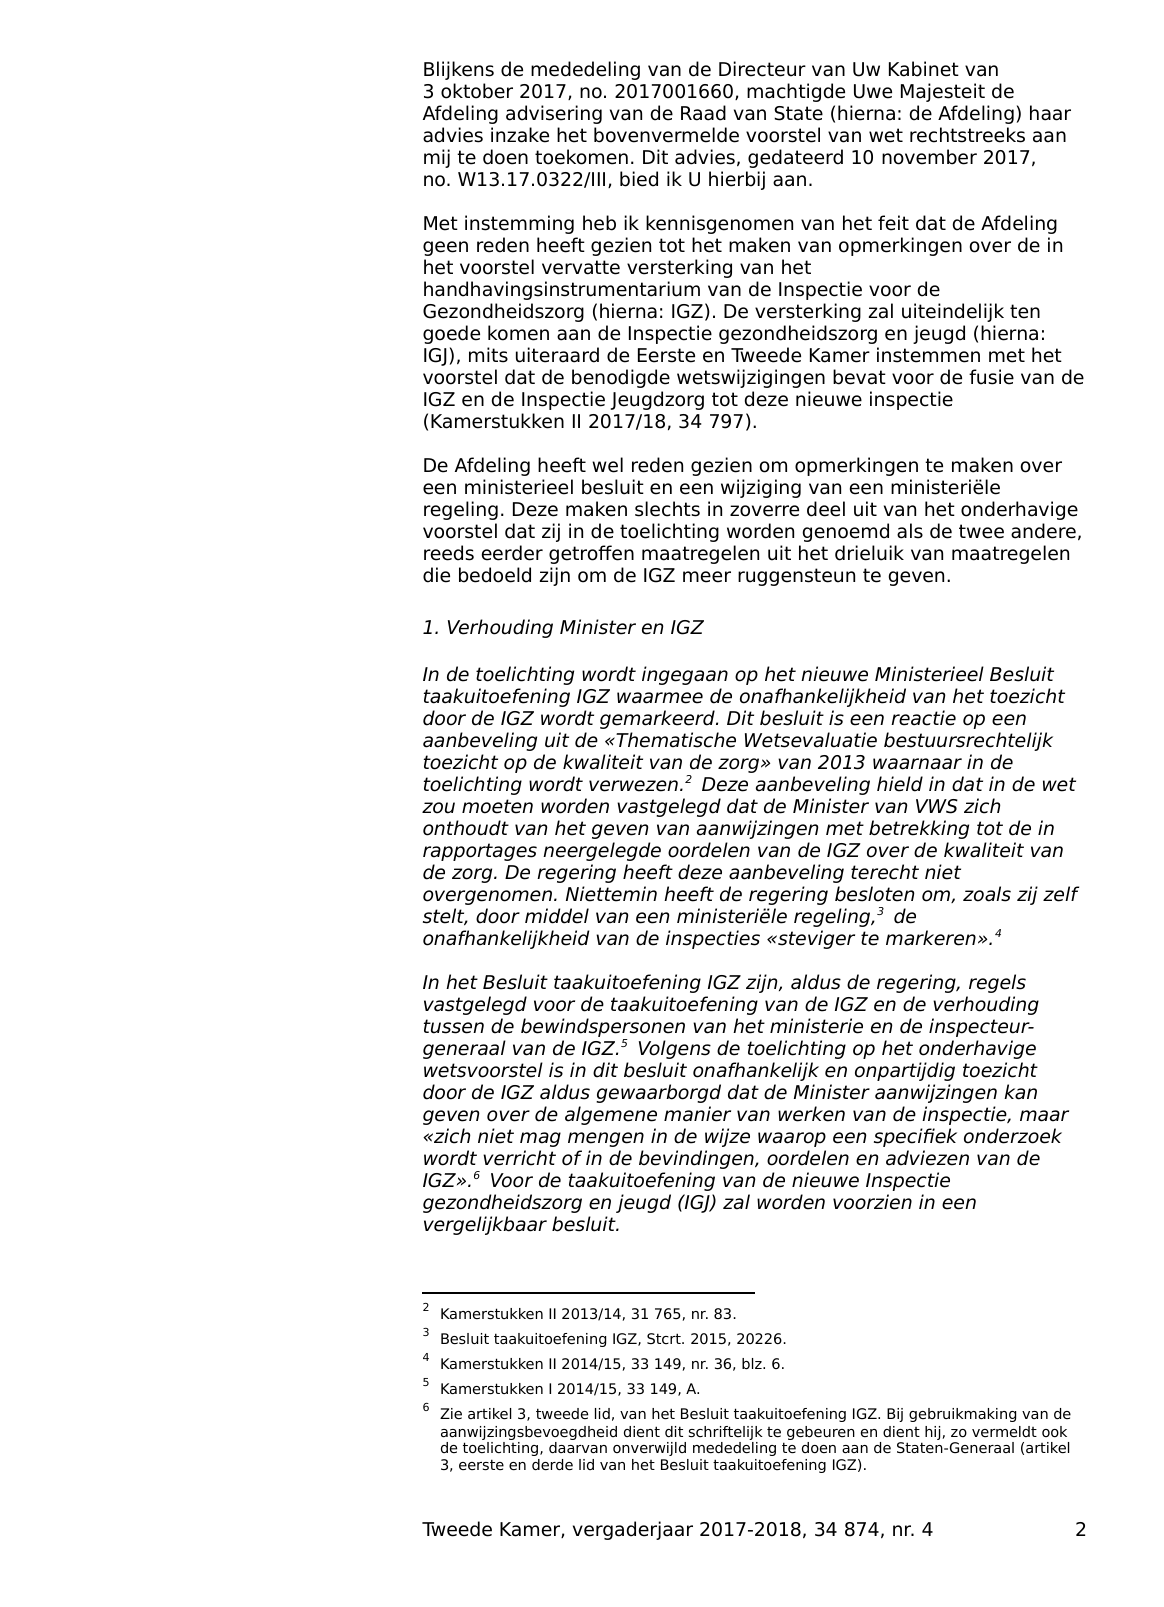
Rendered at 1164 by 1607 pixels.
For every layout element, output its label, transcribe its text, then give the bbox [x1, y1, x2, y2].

subtitle 1. Verhouding Minister en IGZ [422, 617, 1087, 639]
text Zie artikel 3, tweede lid, van het Besluit taakuitoefening IGZ. Bij gebruikmaking van de aanwijzingsbevoegdheid dient dit schriftelijk te gebeuren en dient hij, zo vermeldt ook de toelichting, daarvan onverwijld mededeling te doen aan de Staten-Generaal (artikel 3, eerste en derde lid van het Besluit taakuitoefening IGZ). [422, 1402, 1087, 1474]
text Kamerstukken II 2013/14, 31 765, nr. 83. [422, 1302, 1087, 1324]
text Kamerstukken I 2014/15, 33 149, A. [422, 1377, 1087, 1399]
text Blijkens de mededeling van de Directeur van Uw Kabinet van 3 oktober 2017, no. 2017001660, machtigde Uwe Majesteit de Afdeling advisering van de Raad van State (hierna: de Afdeling) haar advies inzake het bovenvermelde voorstel van wet rechtstreeks aan mij te doen toekomen. Dit advies, gedateerd 10 november 2017, no. W13.17.0322/III, bied ik U hierbij aan. [422, 59, 1087, 191]
text In de toelichting wordt ingegaan op het nieuwe Ministerieel Besluit taakuitoefening IGZ waarmee de onafhankelijkheid van het toezicht door de IGZ wordt gemarkeerd. Dit besluit is een reactie op een aanbeveling uit de «Thematische Wetsevaluatie bestuursrechtelijk toezicht op de kwaliteit van de zorg» van 2013 waarnaar in de toelichting wordt verwezen. Deze aanbeveling hield in dat in de wet zou moeten worden vastgelegd dat de Minister van VWS zich onthoudt van het geven van aanwijzingen met betrekking tot de in rapportages neergelegde oordelen van de IGZ over de kwaliteit van de zorg. De regering heeft deze aanbeveling terecht niet overgenomen. Niettemin heeft de regering besloten om, zoals zij zelf stelt, door middel van een ministeriële regeling, de onafhankelijkheid van de inspecties «steviger te markeren». [422, 664, 1087, 950]
text De Afdeling heeft wel reden gezien om opmerkingen te maken over een ministerieel besluit en een wijziging van een ministeriële regeling. Deze maken slechts in zoverre deel uit van het onderhavige voorstel dat zij in de toelichting worden genoemd als de twee andere, reeds eerder getroffen maatregelen uit het drieluik van maatregelen die bedoeld zijn om de IGZ meer ruggensteun te geven. [422, 455, 1087, 587]
text In het Besluit taakuitoefening IGZ zijn, aldus de regering, regels vastgelegd voor de taakuitoefening van de IGZ en de verhouding tussen de bewindspersonen van het ministerie en de inspecteur-generaal van de IGZ. Volgens de toelichting op het onderhavige wetsvoorstel is in dit besluit onafhankelijk en onpartijdig toezicht door de IGZ aldus gewaarborgd dat de Minister aanwijzingen kan geven over de algemene manier van werken van de inspectie, maar «zich niet mag mengen in de wijze waarop een specifiek onderzoek wordt verricht of in de bevindingen, oordelen en adviezen van de IGZ». Voor de taakuitoefening van de nieuwe Inspectie gezondheidszorg en jeugd (IGJ) zal worden voorzien in een vergelijkbaar besluit. [422, 972, 1087, 1236]
text Met instemming heb ik kennisgenomen van het feit dat de Afdeling geen reden heeft gezien tot het maken van opmerkingen over de in het voorstel vervatte versterking van het handhavingsinstrumentarium van de Inspectie voor de Gezondheidszorg (hierna: IGZ). De versterking zal uiteindelijk ten goede komen aan de Inspectie gezondheidszorg en jeugd (hierna: IGJ), mits uiteraard de Eerste en Tweede Kamer instemmen met het voorstel dat de benodigde wetswijzigingen bevat voor de fusie van de IGZ en de Inspectie Jeugdzorg tot deze nieuwe inspectie (Kamerstukken II 2017/18, 34 797). [422, 213, 1087, 433]
text Besluit taakuitoefening IGZ, Stcrt. 2015, 20226. [422, 1327, 1087, 1349]
text Kamerstukken II 2014/15, 33 149, nr. 36, blz. 6. [422, 1352, 1087, 1374]
